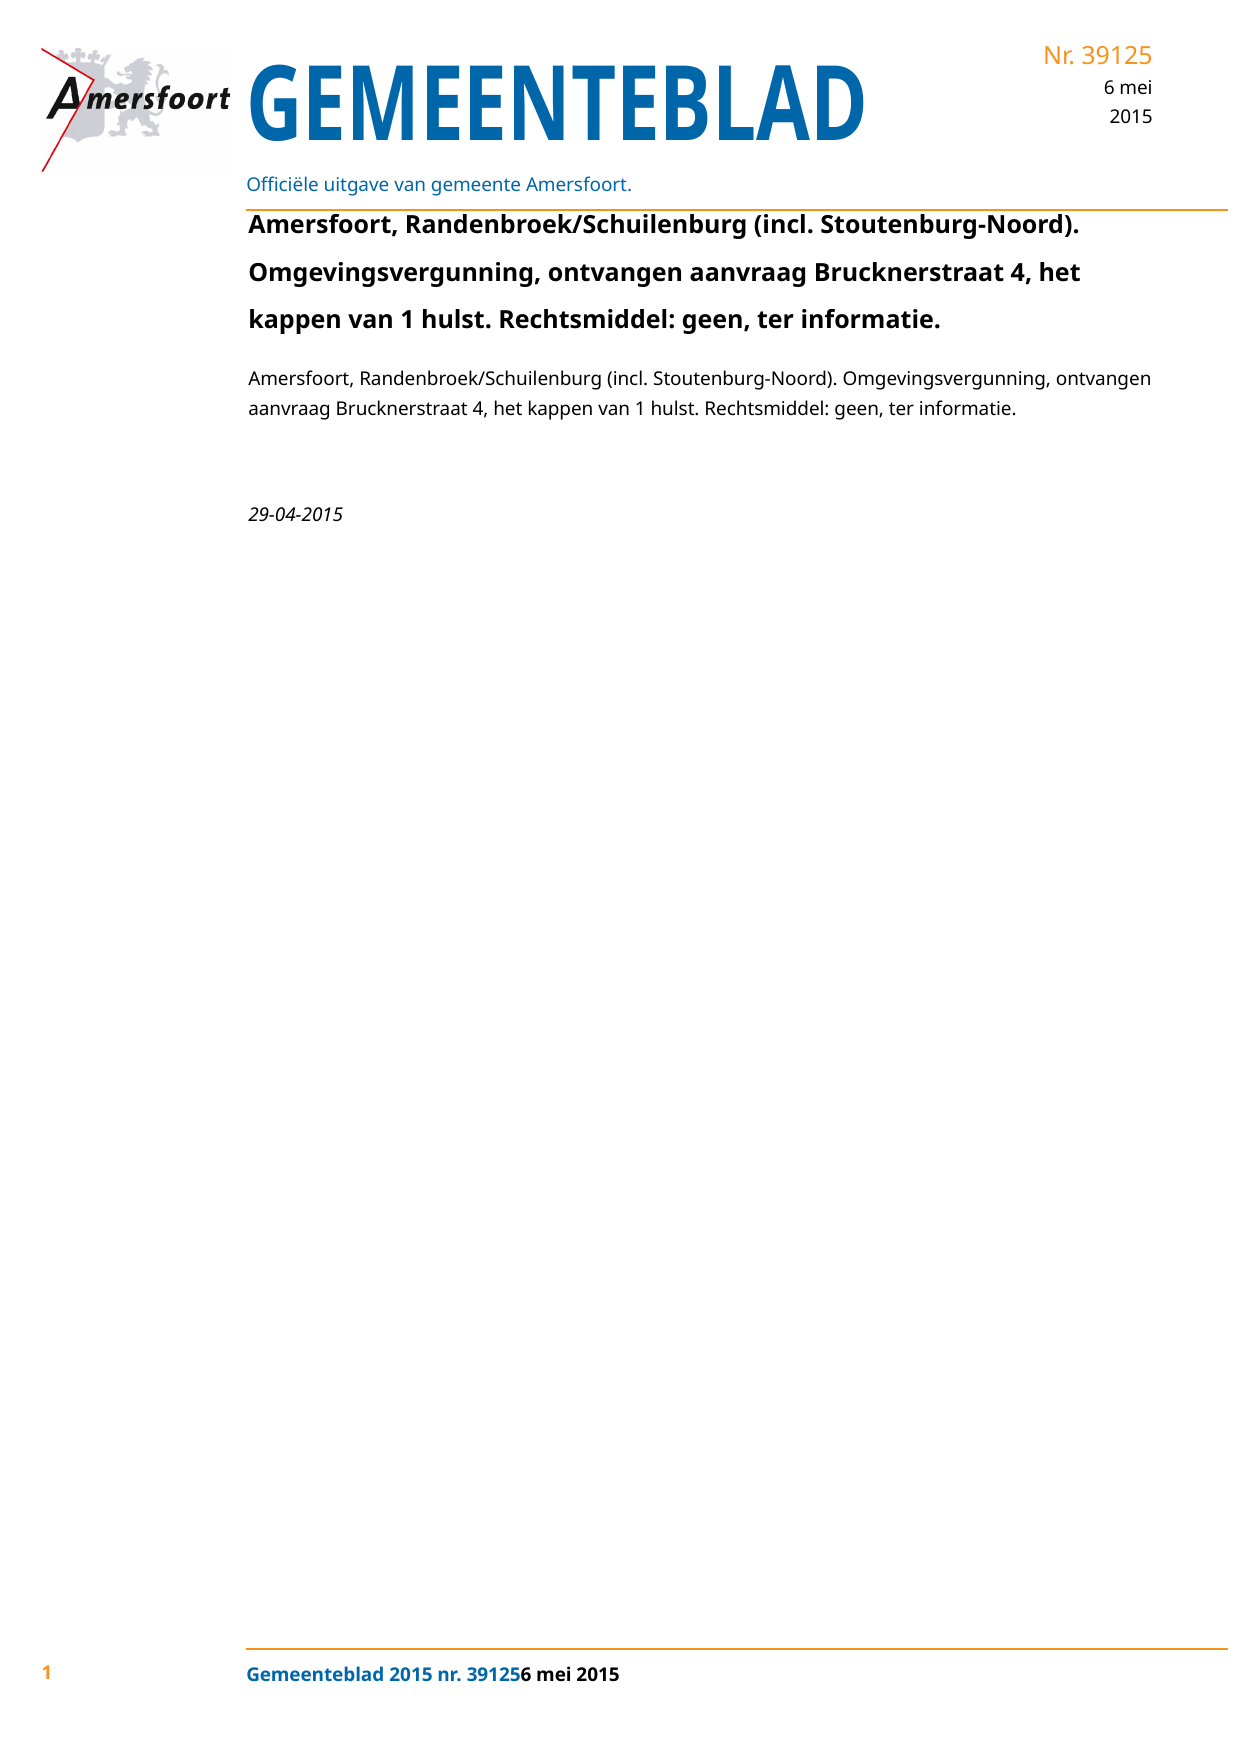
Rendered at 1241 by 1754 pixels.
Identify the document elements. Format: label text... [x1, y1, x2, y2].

text 29-04-2015 [248, 501, 1152, 527]
picture [41, 47, 231, 172]
text Amersfoort, Randenbroek/Schuilenburg (incl. Stoutenburg-Noord). Omgevingsvergunning, ontvangen aanvraag Brucknerstraat 4, het kappen van 1 hulst. Rechtsmiddel: geen, ter informatie. [248, 211, 1152, 336]
text Amersfoort, Randenbroek/Schuilenburg (incl. Stoutenburg-Noord). Omgevingsvergunning, ontvangen aanvraag Brucknerstraat 4, het kappen van 1 hulst. Rechtsmiddel: geen, ter informatie. [248, 366, 1152, 421]
